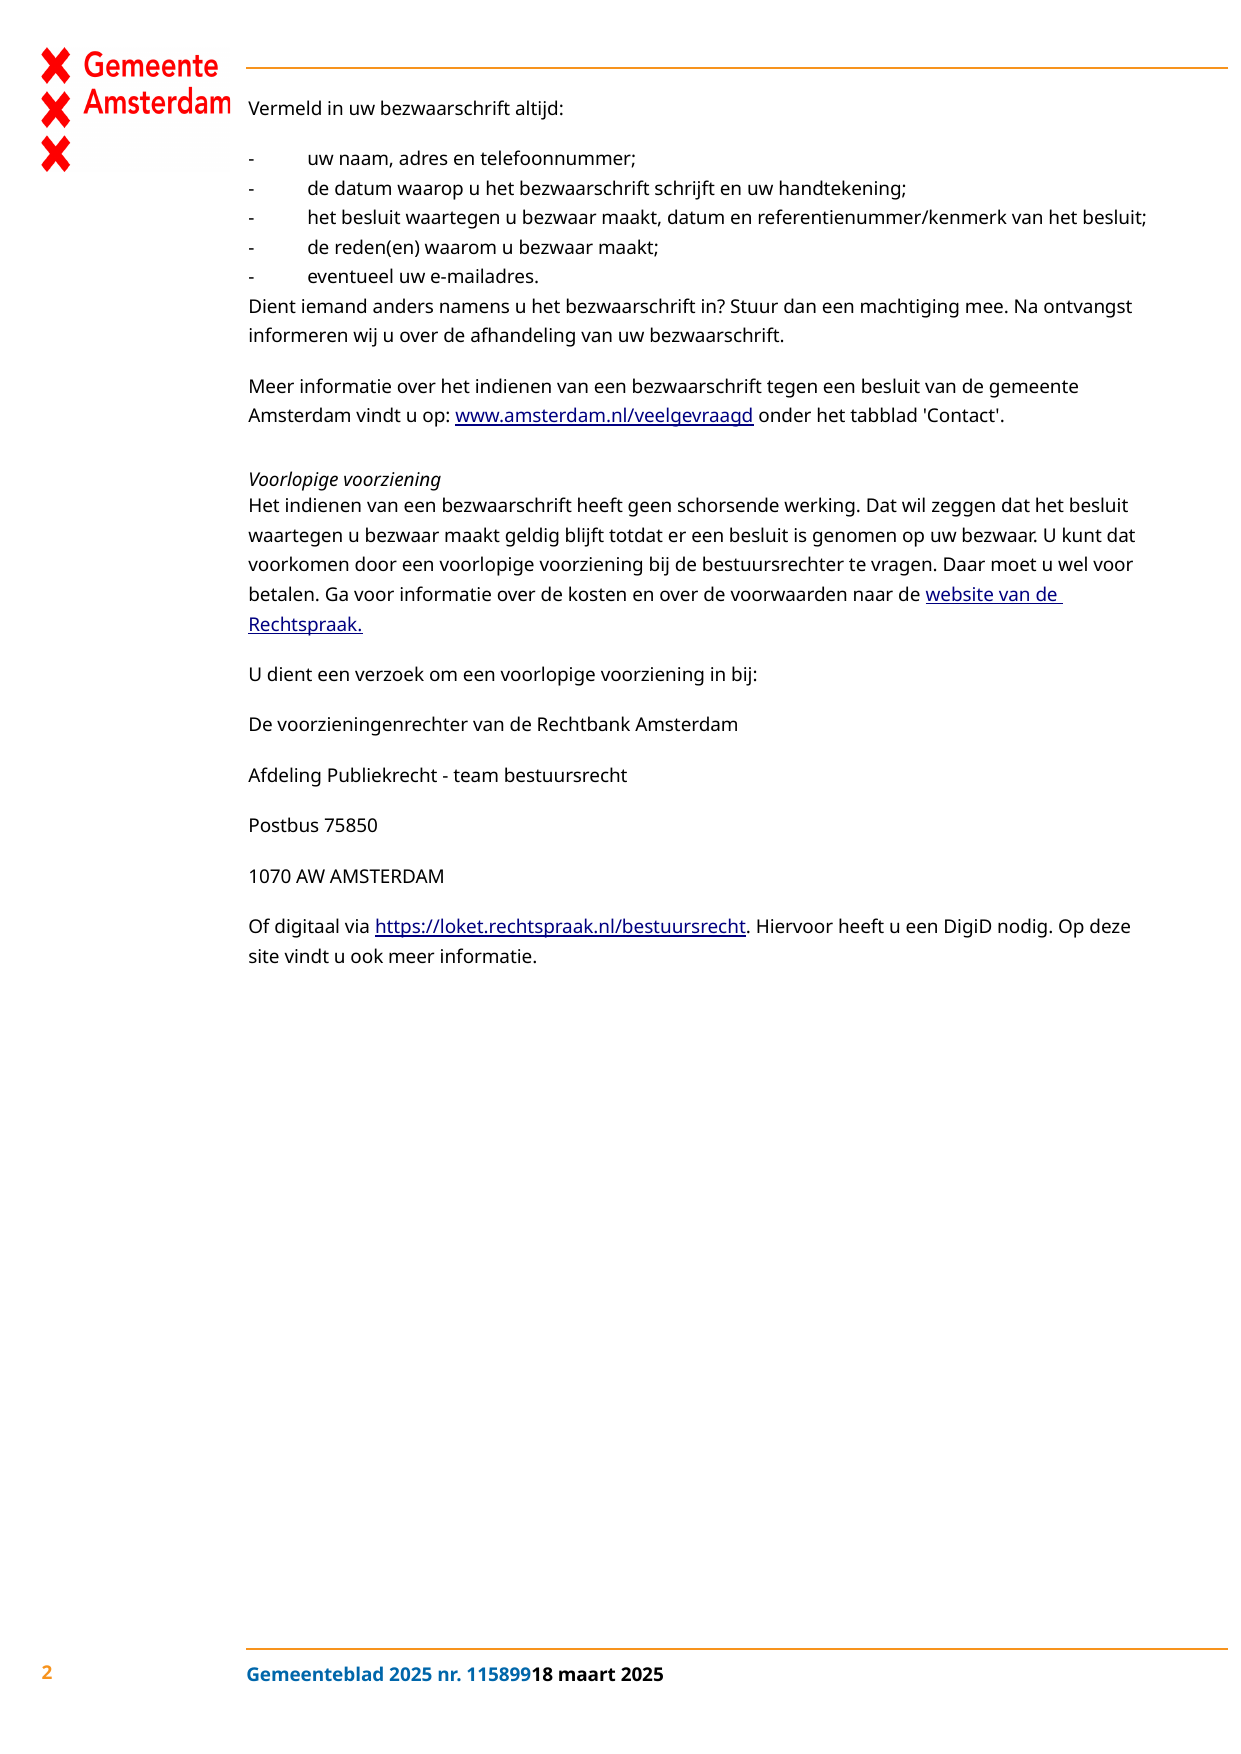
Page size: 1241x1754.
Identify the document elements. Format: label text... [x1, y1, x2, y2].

text Postbus 75850 [248, 812, 1152, 838]
picture [41, 47, 231, 172]
text Afdeling Publiekrecht - team bestuursrecht [248, 762, 1152, 788]
list de datum waarop u het bezwaarschrift schrijft en uw handtekening; [248, 175, 1152, 201]
text Of digitaal via https://loket.rechtspraak.nl/bestuursrecht. Hiervoor heeft u een DigiD nodig. Op deze site vindt u ook meer informatie. [248, 913, 1152, 968]
list het besluit waartegen u bezwaar maakt, datum en referentienummer/kenmerk van het besluit; [248, 204, 1152, 230]
text De voorzieningenrechter van de Rechtbank Amsterdam [248, 712, 1152, 737]
text Voorlopige voorziening [248, 467, 1152, 492]
list de reden(en) waarom u bezwaar maakt; [248, 234, 1152, 260]
text Het indienen van een bezwaarschrift heeft geen schorsende werking. Dat wil zeggen dat het besluit waartegen u bezwaar maakt geldig blijft totdat er een besluit is genomen op uw bezwaar. U kunt dat voorkomen door een voorlopige voorziening bij de bestuursrechter te vragen. Daar moet u wel voor betalen. Ga voor informatie over de kosten en over de voorwaarden naar de website van de Rechtspraak. [248, 492, 1152, 636]
text Meer informatie over het indienen van een bezwaarschrift tegen een besluit van de gemeente Amsterdam vindt u op: www.amsterdam.nl/veelgevraagd onder het tabblad 'Contact'. [248, 373, 1152, 428]
text Dient iemand anders namens u het bezwaarschrift in? Stuur dan een machtiging mee. Na ontvangst informeren wij u over de afhandeling van uw bezwaarschrift. [248, 293, 1152, 348]
list eventueel uw e-mailadres. [248, 263, 1152, 289]
text U dient een verzoek om een voorlopige voorziening in bij: [248, 661, 1152, 687]
text Vermeld in uw bezwaarschrift altijd: [248, 95, 1152, 121]
text 1070 AW AMSTERDAM [248, 863, 1152, 888]
list uw naam, adres en telefoonnummer; [248, 145, 1152, 171]
